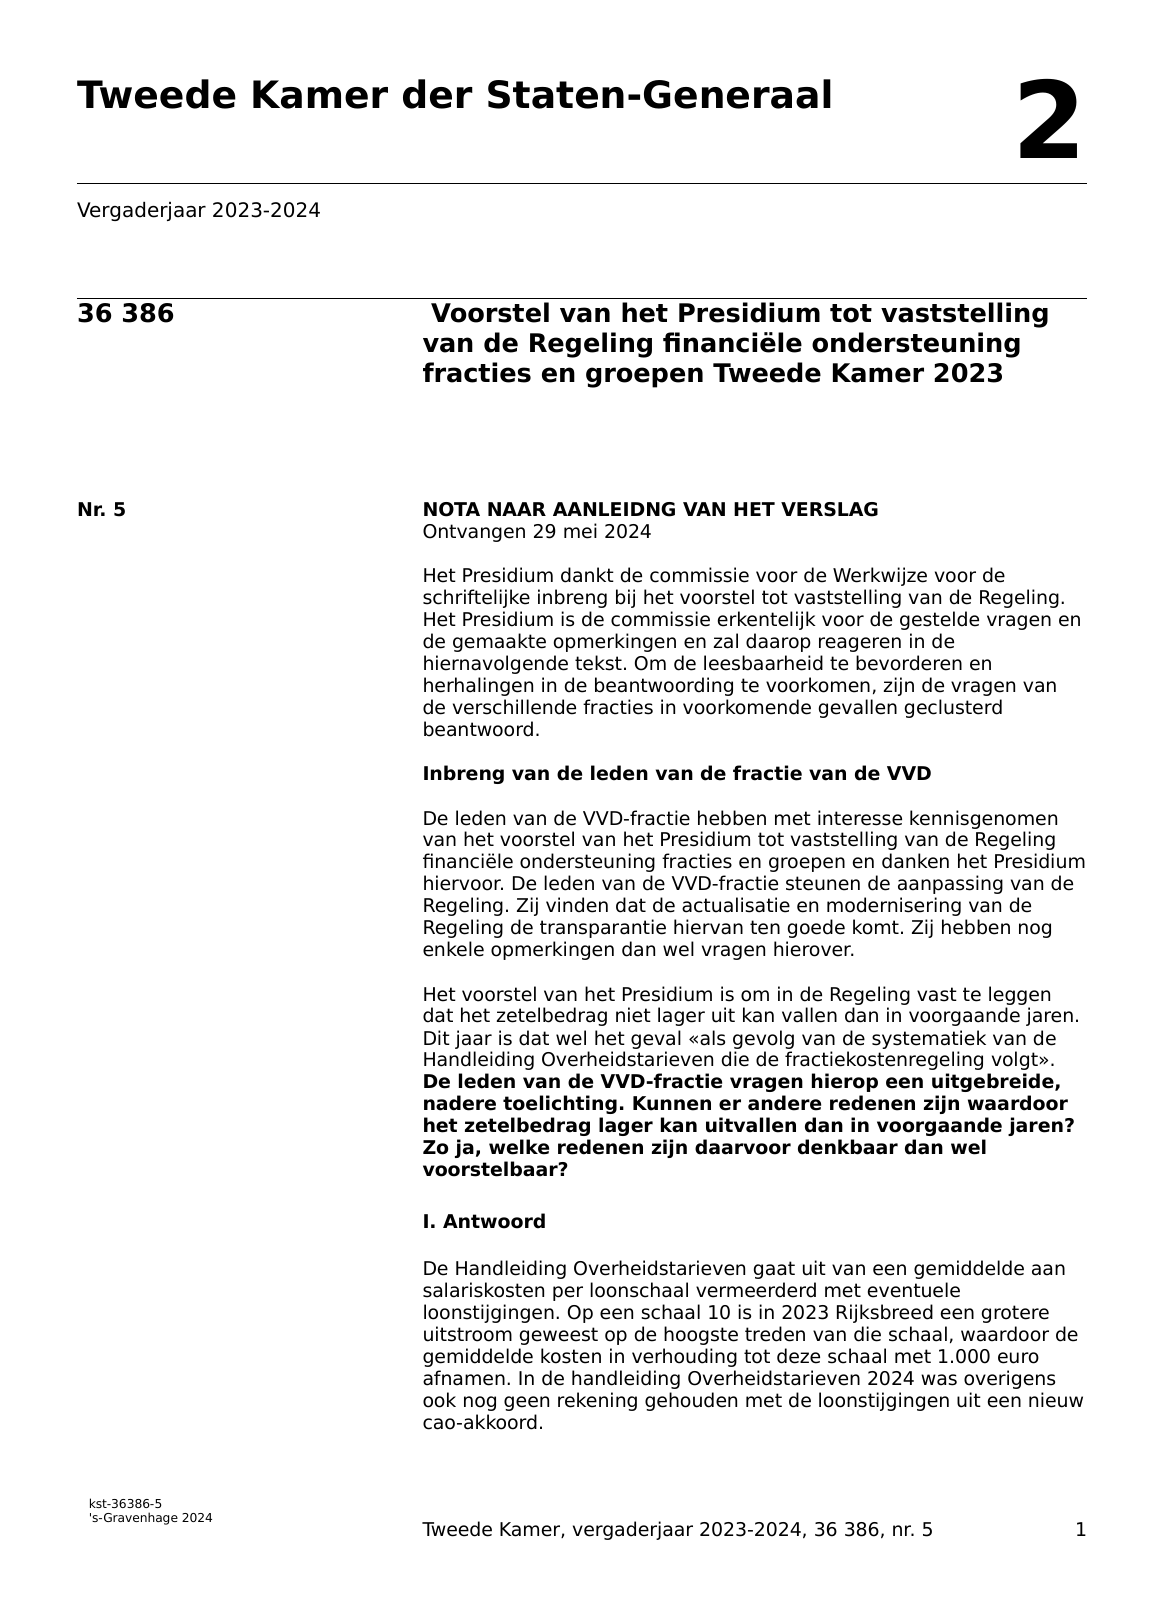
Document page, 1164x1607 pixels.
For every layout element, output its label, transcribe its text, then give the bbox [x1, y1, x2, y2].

text 's-Gravenhage 2024 [88, 1511, 323, 1525]
table_header 2 [886, 59, 1087, 183]
table_header Tweede Kamer der Staten-Generaal [77, 59, 886, 183]
text De leden van de VVD-fractie hebben met interesse kennisgenomen van het voorstel van het Presidium tot vaststelling van de Regeling financiële ondersteuning fracties en groepen en danken het Presidium hiervoor. De leden van de VVD-fractie steunen de aanpassing van de Regeling. Zij vinden dat de actualisatie en modernisering van de Regeling de transparantie hiervan ten goede komt. Zij hebben nog enkele opmerkingen dan wel vragen hierover. [422, 807, 1087, 961]
text Het voorstel van het Presidium is om in de Regeling vast te leggen dat het zetelbedrag niet lager uit kan vallen dan in voorgaande jaren. Dit jaar is dat wel het geval «als gevolg van de systematiek van de Handleiding Overheidstarieven die de fractiekostenregeling volgt». De leden van de VVD-fractie vragen hierop een uitgebreide, nadere toelichting. Kunnen er andere redenen zijn waardoor het zetelbedrag lager kan uitvallen dan in voorgaande jaren? Zo ja, welke redenen zijn daarvoor denkbaar dan wel voorstelbaar? [422, 983, 1087, 1181]
table_cell Vergaderjaar 2023-2024 [77, 184, 1087, 298]
text De Handleiding Overheidstarieven gaat uit van een gemiddelde aan salariskosten per loonschaal vermeerderd met eventuele loonstijgingen. Op een schaal 10 is in 2023 Rijksbreed een grotere uitstroom geweest op de hoogste treden van die schaal, waardoor de gemiddelde kosten in verhouding tot deze schaal met 1.000 euro afnamen. In de handleiding Overheidstarieven 2024 was overigens ook nog geen rekening gehouden met de loonstijgingen uit een nieuw cao-akkoord. [422, 1258, 1087, 1434]
text kst-36386-5 [88, 1497, 323, 1511]
text Het Presidium dankt de commissie voor de Werkwijze voor de schriftelijke inbreng bij het voorstel tot vaststelling van de Regeling. Het Presidium is de commissie erkentelijk voor de gestelde vragen en de gemaakte opmerkingen en zal daarop reageren in de hiernavolgende tekst. Om de leesbaarheid te bevorderen en herhalingen in de beantwoording te voorkomen, zijn de vragen van de verschillende fracties in voorkomende gevallen geclusterd beantwoord. [422, 565, 1087, 741]
subtitle I. Antwoord [422, 1211, 1087, 1233]
subtitle 36 386 Voorstel van het Presidium tot vaststelling van de Regeling financiële ondersteuning fracties en groepen Tweede Kamer 2023 [77, 299, 1087, 388]
subtitle Inbreng van de leden van de fractie van de VVD [422, 763, 1087, 785]
subtitle Nr. 5 NOTA NAAR AANLEIDNG VAN HET VERSLAG [77, 499, 1087, 521]
text Ontvangen 29 mei 2024 [422, 521, 1087, 543]
